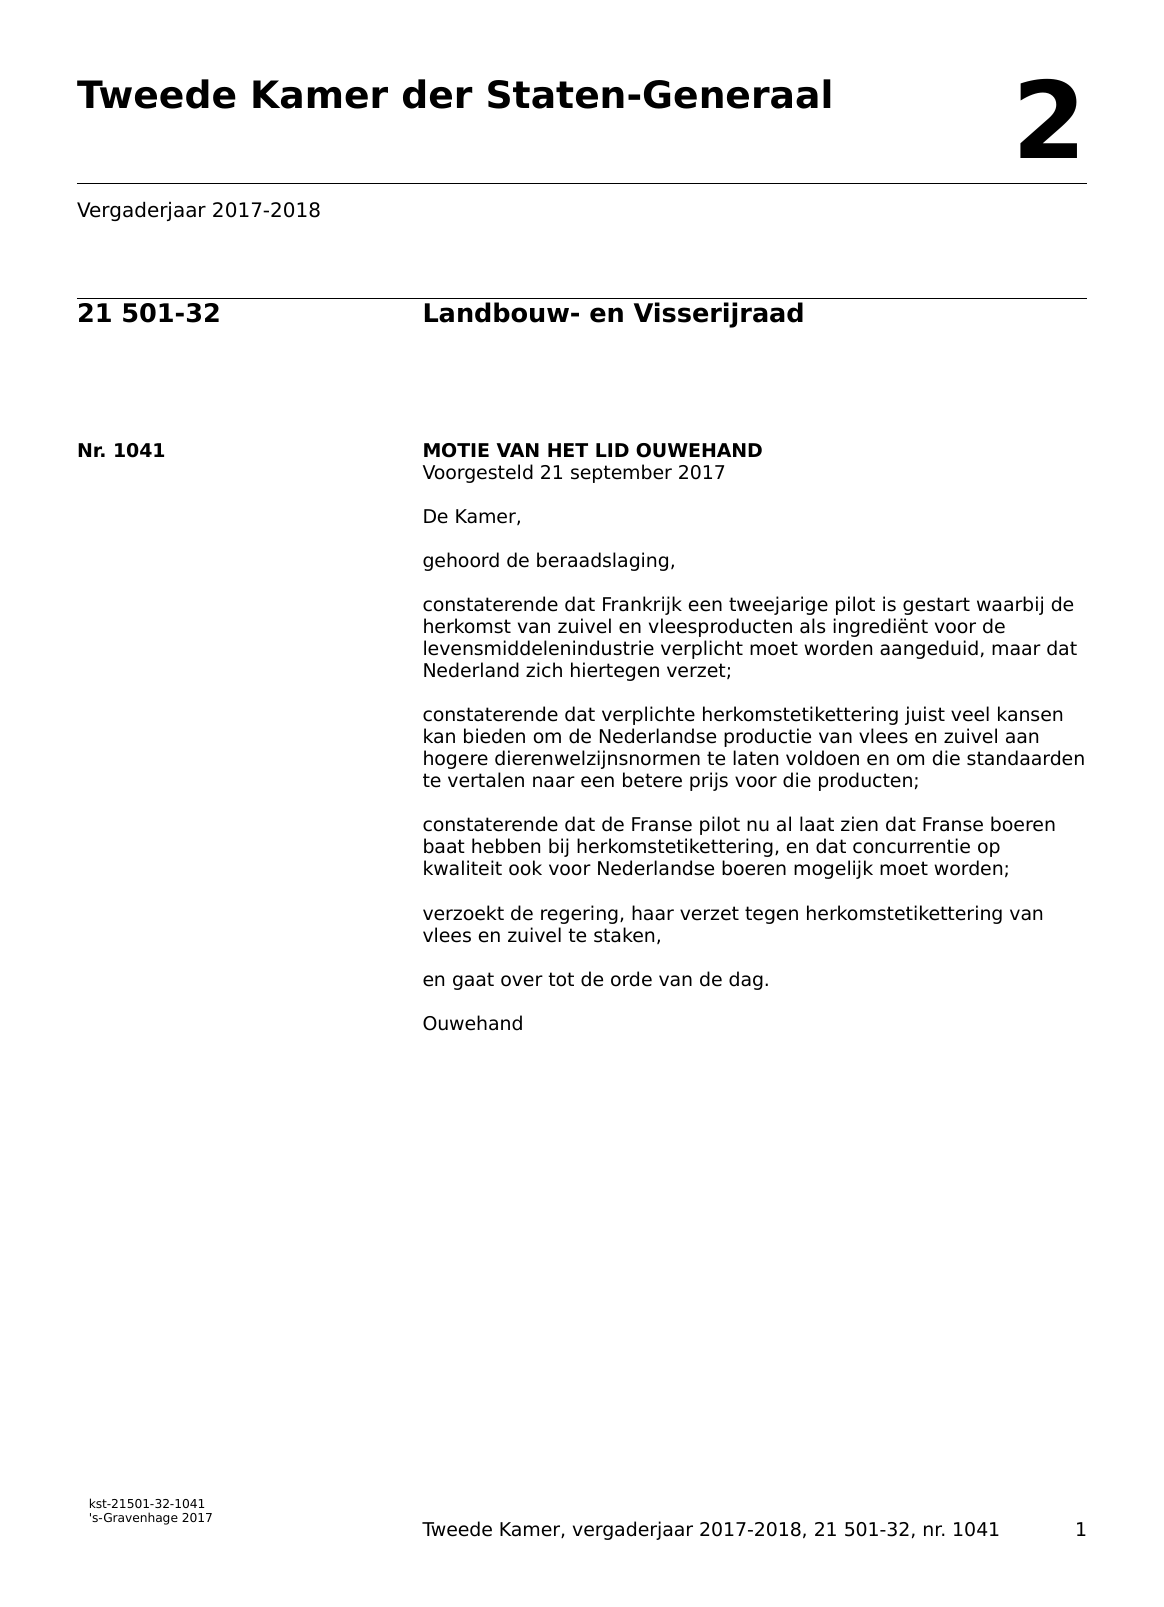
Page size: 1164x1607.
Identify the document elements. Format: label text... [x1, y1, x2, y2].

text constaterende dat Frankrijk een tweejarige pilot is gestart waarbij de herkomst van zuivel en vleesproducten als ingrediënt voor de levensmiddelenindustrie verplicht moet worden aangeduid, maar dat Nederland zich hiertegen verzet; [422, 594, 1087, 682]
text constaterende dat verplichte herkomstetikettering juist veel kansen kan bieden om de Nederlandse productie van vlees en zuivel aan hogere dierenwelzijnsnormen te laten voldoen en om die standaarden te vertalen naar een betere prijs voor die producten; [422, 704, 1087, 792]
subtitle 21 501-32 Landbouw- en Visserijraad [77, 299, 1087, 329]
subtitle Nr. 1041 MOTIE VAN HET LID OUWEHAND [77, 440, 1087, 462]
text Voorgesteld 21 september 2017 [422, 462, 1087, 484]
table_header Tweede Kamer der Staten-Generaal [77, 59, 886, 183]
text Ouwehand [422, 1013, 1087, 1035]
text constaterende dat de Franse pilot nu al laat zien dat Franse boeren baat hebben bij herkomstetikettering, en dat concurrentie op kwaliteit ook voor Nederlandse boeren mogelijk moet worden; [422, 814, 1087, 880]
text gehoord de beraadslaging, [422, 550, 1087, 572]
table_cell Vergaderjaar 2017-2018 [77, 184, 1087, 298]
text kst-21501-32-1041 [88, 1497, 323, 1511]
text 's-Gravenhage 2017 [88, 1511, 323, 1525]
table_header 2 [886, 59, 1087, 183]
text De Kamer, [422, 506, 1087, 528]
text en gaat over tot de orde van de dag. [422, 969, 1087, 991]
text verzoekt de regering, haar verzet tegen herkomstetikettering van vlees en zuivel te staken, [422, 902, 1087, 946]
